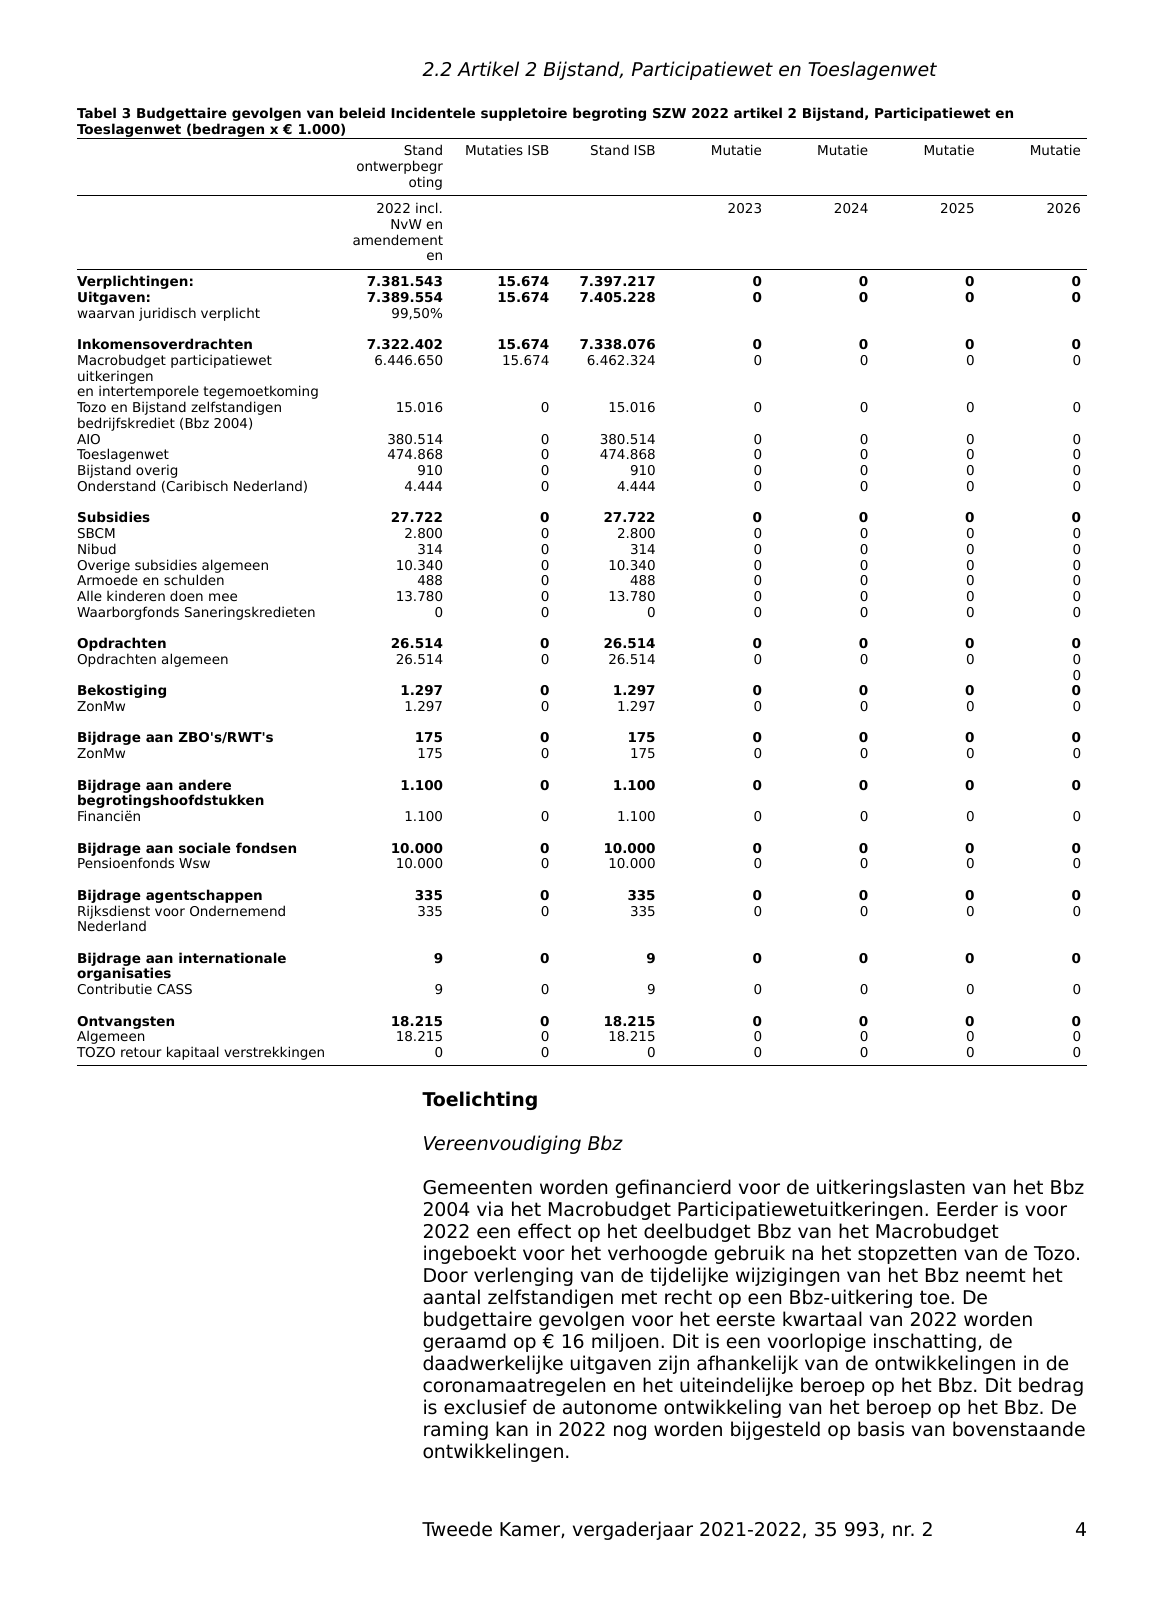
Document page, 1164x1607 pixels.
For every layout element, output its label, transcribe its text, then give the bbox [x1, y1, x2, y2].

table_cell 0 [661, 951, 768, 982]
table_cell [555, 306, 661, 321]
table_cell 0 [449, 982, 555, 998]
table_cell [768, 668, 874, 683]
table_cell 335 [555, 903, 661, 935]
table_cell 0 [768, 809, 874, 825]
table_cell 0 [768, 636, 874, 652]
table_cell 0 [874, 856, 980, 872]
table_cell 9 [343, 951, 449, 982]
table_cell [77, 196, 342, 268]
table_cell 0 [343, 1045, 449, 1065]
table_cell 0 [874, 526, 980, 542]
table_cell [661, 321, 768, 337]
table_cell 0 [980, 951, 1087, 982]
table_cell 0 [980, 290, 1087, 306]
table_cell 0 [768, 270, 874, 290]
table_cell 0 [768, 573, 874, 589]
table_cell [768, 306, 874, 321]
table_cell [874, 998, 980, 1013]
table_cell 0 [980, 778, 1087, 809]
table_cell 4.444 [343, 479, 449, 494]
table_cell 0 [555, 605, 661, 620]
table_cell 2022 incl. NvW en amendementen [343, 196, 449, 268]
table_cell 6.462.324 [555, 353, 661, 384]
table_cell Verplichtingen: [77, 270, 342, 290]
table_cell 0 [980, 730, 1087, 746]
table_cell 0 [874, 353, 980, 384]
table_cell 175 [555, 746, 661, 762]
table_cell [449, 935, 555, 951]
table_cell 0 [874, 542, 980, 557]
table_cell [874, 306, 980, 321]
table_cell 0 [768, 903, 874, 935]
table_cell 0 [768, 463, 874, 479]
table_cell [555, 715, 661, 730]
table_cell [980, 872, 1087, 888]
table_cell [555, 321, 661, 337]
table_cell 10.000 [555, 840, 661, 856]
table_cell 0 [661, 447, 768, 463]
table_cell [874, 762, 980, 777]
table_cell 0 [768, 353, 874, 384]
table_cell [661, 715, 768, 730]
table_cell Stand ISB [555, 139, 661, 195]
table_cell 0 [661, 573, 768, 589]
table_cell 0 [661, 557, 768, 573]
table_cell 0 [449, 605, 555, 620]
table_cell 0 [768, 683, 874, 699]
table_cell 15.674 [449, 290, 555, 306]
subtitle Vereenvoudiging Bbz [422, 1133, 1087, 1155]
table_cell 10.000 [343, 856, 449, 872]
table_cell 0 [874, 840, 980, 856]
table_cell Toeslagenwet [77, 447, 342, 463]
table_cell 1.100 [343, 809, 449, 825]
table_cell 2024 [768, 196, 874, 268]
table_cell en intertemporele tegemoetkoming [77, 384, 342, 400]
table_cell 0 [449, 557, 555, 573]
table_cell 0 [874, 903, 980, 935]
table_cell 0 [874, 479, 980, 494]
table_cell [768, 998, 874, 1013]
table_cell 0 [874, 652, 980, 667]
table_cell 7.322.402 [343, 337, 449, 353]
table_cell [768, 935, 874, 951]
table_cell 0 [449, 840, 555, 856]
table_cell [449, 715, 555, 730]
table_cell Contributie CASS [77, 982, 342, 998]
table_cell 0 [768, 730, 874, 746]
table_cell 0 [980, 557, 1087, 573]
table_cell 0 [874, 573, 980, 589]
table_cell Nibud [77, 542, 342, 557]
table_cell 0 [449, 463, 555, 479]
table_cell 0 [661, 290, 768, 306]
table_cell Waarborgfonds Saneringskredieten [77, 605, 342, 620]
table_cell [874, 620, 980, 636]
table_cell 1.100 [343, 778, 449, 809]
table_cell 0 [449, 856, 555, 872]
table_cell 0 [449, 903, 555, 935]
table_cell 0 [661, 589, 768, 604]
table_cell Inkomensoverdrachten [77, 337, 342, 353]
table_cell Mutaties ISB [449, 139, 555, 195]
table_cell [343, 384, 449, 400]
table_cell [343, 620, 449, 636]
table_cell 0 [661, 510, 768, 526]
table_cell [661, 825, 768, 840]
text Gemeenten worden gefinancierd voor de uitkeringslasten van het Bbz 2004 via het Macrobudget Participatiewetuitkeringen. Eerder is voor 2022 een effect op het deelbudget Bbz van het Macrobudget ingeboekt voor het verhoogde gebruik na het stopzetten van de Tozo. Door verlenging van de tijdelijke wijzigingen van het Bbz neemt het aantal zelfstandigen met recht op een Bbz-uitkering toe. De budgettaire gevolgen voor het eerste kwartaal van 2022 worden geraamd op € 16 miljoen. Dit is een voorlopige inschatting, de daadwerkelijke uitgaven zijn afhankelijk van de ontwikkelingen in de coronamaatregelen en het uiteindelijke beroep op het Bbz. Dit bedrag is exclusief de autonome ontwikkeling van het beroep op het Bbz. De raming kan in 2022 nog worden bijgesteld op basis van bovenstaande ontwikkelingen. [422, 1177, 1087, 1463]
table_cell SBCM [77, 526, 342, 542]
table_cell [980, 762, 1087, 777]
table_cell 0 [449, 888, 555, 903]
table_cell 1.297 [555, 683, 661, 699]
table_cell Macrobudget participatiewet uitkeringen [77, 353, 342, 384]
table_cell 0 [768, 856, 874, 872]
table_cell 0 [661, 856, 768, 872]
table_cell [77, 668, 342, 683]
table_cell 0 [980, 353, 1087, 384]
table_cell [77, 715, 342, 730]
table_cell 27.722 [343, 510, 449, 526]
table_cell [768, 872, 874, 888]
table_cell [449, 998, 555, 1013]
table_cell 0 [768, 1045, 874, 1065]
table_cell 0 [661, 1045, 768, 1065]
table_cell 380.514 [343, 431, 449, 447]
table_cell 0 [449, 589, 555, 604]
table_cell 0 [661, 542, 768, 557]
table_cell Opdrachten algemeen [77, 652, 342, 667]
table_cell Rijksdienst voor Ondernemend Nederland [77, 903, 342, 935]
table_cell 0 [449, 683, 555, 699]
table_cell 15.674 [449, 270, 555, 290]
table_cell [343, 825, 449, 840]
table_cell 0 [874, 683, 980, 699]
table_cell [980, 998, 1087, 1013]
table_cell Opdrachten [77, 636, 342, 652]
table_cell 0 [874, 778, 980, 809]
table_cell Alle kinderen doen mee [77, 589, 342, 604]
table_cell 18.215 [555, 1014, 661, 1029]
table_cell 0 [980, 1045, 1087, 1065]
table_cell 10.000 [555, 856, 661, 872]
table_cell 9 [555, 951, 661, 982]
table_cell 0 [768, 951, 874, 982]
table_cell [661, 998, 768, 1013]
table_cell 1.297 [343, 683, 449, 699]
table_cell Overige subsidies algemeen [77, 557, 342, 573]
table_cell [874, 872, 980, 888]
table_cell [661, 620, 768, 636]
table_cell Mutatie [768, 139, 874, 195]
table_cell [343, 321, 449, 337]
table_cell 7.338.076 [555, 337, 661, 353]
table_cell 10.340 [343, 557, 449, 573]
table_cell 26.514 [555, 652, 661, 667]
table_cell 0 [874, 431, 980, 447]
table_cell 0 [661, 809, 768, 825]
table_cell [874, 494, 980, 510]
table_cell 0 [768, 840, 874, 856]
table_cell 0 [768, 431, 874, 447]
table_cell 99,50% [343, 306, 449, 321]
table_cell 18.215 [343, 1029, 449, 1045]
table_cell 18.215 [555, 1029, 661, 1045]
table_cell [980, 321, 1087, 337]
table_cell 10.340 [555, 557, 661, 573]
table_cell [449, 620, 555, 636]
table_cell Mutatie [980, 139, 1087, 195]
table_cell 0 [980, 605, 1087, 620]
table_cell [980, 715, 1087, 730]
table_cell [768, 825, 874, 840]
subtitle 2.2 Artikel 2 Bijstand, Participatiewet en Toeslagenwet [422, 59, 1087, 81]
table_cell [77, 139, 342, 195]
table_cell 0 [661, 840, 768, 856]
table_cell 0 [768, 400, 874, 431]
table_cell 0 [768, 290, 874, 306]
table_cell 0 [661, 270, 768, 290]
table_cell TOZO retour kapitaal verstrekkingen [77, 1045, 342, 1065]
table_cell 335 [343, 888, 449, 903]
table_cell 0 [449, 431, 555, 447]
table_cell 0 [980, 636, 1087, 652]
table_cell 7.381.543 [343, 270, 449, 290]
table_cell [343, 668, 449, 683]
table_cell [661, 762, 768, 777]
table_cell [343, 998, 449, 1013]
table_cell 474.868 [555, 447, 661, 463]
table_cell [555, 384, 661, 400]
table_cell 0 [661, 730, 768, 746]
table_cell Onderstand (Caribisch Nederland) [77, 479, 342, 494]
table_cell [768, 620, 874, 636]
table_cell 0 [768, 447, 874, 463]
table_cell 0 [449, 447, 555, 463]
table_cell 0 [980, 652, 1087, 667]
table_cell 0 [661, 903, 768, 935]
table_cell 0 [768, 479, 874, 494]
table_cell [555, 196, 661, 268]
table_cell 0 [874, 730, 980, 746]
table_cell [980, 935, 1087, 951]
table_cell 175 [555, 730, 661, 746]
table_cell 474.868 [343, 447, 449, 463]
table_cell 0 [980, 903, 1087, 935]
table_cell 0 [874, 888, 980, 903]
table_cell 0 [449, 542, 555, 557]
table_cell 0 [980, 431, 1087, 447]
table_cell Bijdrage aan andere begrotingshoofdstukken [77, 778, 342, 809]
table_cell 0 [980, 746, 1087, 762]
table_cell [77, 762, 342, 777]
table_cell 0 [768, 982, 874, 998]
table_cell Stand ontwerpbegroting [343, 139, 449, 195]
table_cell Bijdrage aan sociale fondsen [77, 840, 342, 856]
table_cell 0 [449, 573, 555, 589]
table_cell 0 [768, 888, 874, 903]
table_cell 0 [874, 636, 980, 652]
table_cell 0 [980, 888, 1087, 903]
table_cell AIO [77, 431, 342, 447]
table_cell 0 [449, 1029, 555, 1045]
table_cell 0 [980, 840, 1087, 856]
table_cell 27.722 [555, 510, 661, 526]
table_cell 0 [874, 951, 980, 982]
table_cell [449, 196, 555, 268]
table_cell 488 [343, 573, 449, 589]
table_cell 0 [874, 699, 980, 714]
table_cell [980, 384, 1087, 400]
table_cell [555, 872, 661, 888]
table_cell 0 [980, 699, 1087, 714]
table_cell 0 [661, 652, 768, 667]
table_cell 0 [980, 668, 1087, 683]
table_cell 0 [874, 290, 980, 306]
table_cell [874, 825, 980, 840]
table_cell 15.674 [449, 337, 555, 353]
table_cell Armoede en schulden [77, 573, 342, 589]
table_cell [980, 494, 1087, 510]
table_cell 0 [980, 856, 1087, 872]
table_cell 0 [874, 982, 980, 998]
table_cell 2.800 [555, 526, 661, 542]
table_cell 15.016 [343, 400, 449, 431]
table_cell 0 [980, 337, 1087, 353]
table_cell 0 [980, 526, 1087, 542]
table_cell Mutatie [874, 139, 980, 195]
table_cell 26.514 [343, 636, 449, 652]
table_cell 18.215 [343, 1014, 449, 1029]
table_cell 0 [768, 699, 874, 714]
table_cell 0 [661, 778, 768, 809]
table_cell [980, 620, 1087, 636]
table_cell 0 [661, 888, 768, 903]
table_cell 0 [661, 636, 768, 652]
table_cell 0 [661, 337, 768, 353]
table_cell 0 [980, 982, 1087, 998]
table_cell [661, 668, 768, 683]
table_cell 0 [661, 526, 768, 542]
table_cell 0 [980, 589, 1087, 604]
table_cell [449, 872, 555, 888]
table_cell [555, 935, 661, 951]
table_cell [768, 384, 874, 400]
table_cell [555, 998, 661, 1013]
table_cell 0 [449, 652, 555, 667]
table_cell ZonMw [77, 746, 342, 762]
table_cell 0 [661, 1029, 768, 1045]
table_cell 26.514 [343, 652, 449, 667]
table_cell [768, 321, 874, 337]
table_cell 9 [555, 982, 661, 998]
table_cell 0 [874, 605, 980, 620]
table_cell [449, 494, 555, 510]
table_cell 0 [661, 1014, 768, 1029]
table_cell 2025 [874, 196, 980, 268]
table_cell 9 [343, 982, 449, 998]
table_cell Bijdrage agentschappen [77, 888, 342, 903]
table_cell [449, 668, 555, 683]
table_cell Bijstand overig [77, 463, 342, 479]
table_cell 0 [980, 573, 1087, 589]
table_cell 0 [874, 557, 980, 573]
table_cell 0 [449, 479, 555, 494]
table_cell [343, 715, 449, 730]
table_cell 0 [874, 510, 980, 526]
table_cell [874, 668, 980, 683]
table_cell 7.405.228 [555, 290, 661, 306]
table_cell 0 [449, 809, 555, 825]
table_cell 26.514 [555, 636, 661, 652]
table_cell 175 [343, 746, 449, 762]
table_cell 0 [661, 746, 768, 762]
table_cell 0 [768, 337, 874, 353]
table_cell 0 [449, 1045, 555, 1065]
table_cell Bijdrage aan internationale organisaties [77, 951, 342, 982]
table_cell 0 [768, 1014, 874, 1029]
table_cell [768, 762, 874, 777]
table_cell 0 [874, 1029, 980, 1045]
table_cell [77, 494, 342, 510]
table_cell 15.016 [555, 400, 661, 431]
table_cell 0 [768, 526, 874, 542]
table_cell [768, 494, 874, 510]
table_cell 0 [661, 400, 768, 431]
table_cell 1.297 [343, 699, 449, 714]
table_cell [449, 306, 555, 321]
table_cell 0 [980, 510, 1087, 526]
table_cell 910 [555, 463, 661, 479]
table_cell 0 [449, 636, 555, 652]
table_cell 0 [449, 526, 555, 542]
table_cell [449, 321, 555, 337]
table_cell waarvan juridisch verplicht [77, 306, 342, 321]
table_cell 0 [980, 683, 1087, 699]
table_cell 0 [661, 353, 768, 384]
table_cell [980, 306, 1087, 321]
table_cell [77, 825, 342, 840]
table_cell 0 [980, 542, 1087, 557]
table_cell [77, 935, 342, 951]
table_cell [555, 668, 661, 683]
table_cell 0 [661, 982, 768, 998]
table_cell 2.800 [343, 526, 449, 542]
table_cell [874, 935, 980, 951]
table_cell 0 [980, 400, 1087, 431]
table_cell 2023 [661, 196, 768, 268]
table_cell 0 [449, 730, 555, 746]
table_cell 0 [980, 1029, 1087, 1045]
table_cell 7.397.217 [555, 270, 661, 290]
table_cell 0 [661, 431, 768, 447]
table_cell Mutatie [661, 139, 768, 195]
table_cell 335 [343, 903, 449, 935]
table_cell 0 [980, 809, 1087, 825]
table_cell 0 [661, 683, 768, 699]
table_cell [661, 384, 768, 400]
table_cell [661, 935, 768, 951]
table_cell 0 [768, 746, 874, 762]
table_cell 314 [343, 542, 449, 557]
table_cell 2026 [980, 196, 1087, 268]
table_cell 0 [874, 447, 980, 463]
table_cell [343, 494, 449, 510]
table_cell 314 [555, 542, 661, 557]
table_cell [343, 872, 449, 888]
table_cell [343, 935, 449, 951]
table_cell 0 [980, 1014, 1087, 1029]
table_cell 10.000 [343, 840, 449, 856]
table_cell 0 [449, 400, 555, 431]
table_cell Ontvangsten [77, 1014, 342, 1029]
table_cell [449, 384, 555, 400]
table_cell 0 [661, 699, 768, 714]
table_cell 0 [768, 589, 874, 604]
table_cell [661, 306, 768, 321]
table_cell 15.674 [449, 353, 555, 384]
table_cell 0 [874, 1045, 980, 1065]
table_cell [555, 494, 661, 510]
table_cell 0 [661, 479, 768, 494]
table_cell [555, 620, 661, 636]
table_cell 1.100 [555, 809, 661, 825]
table_cell 0 [555, 1045, 661, 1065]
table_cell 0 [449, 778, 555, 809]
table_cell 0 [768, 1029, 874, 1045]
table_cell 175 [343, 730, 449, 746]
table_cell 1.297 [555, 699, 661, 714]
table_cell 488 [555, 573, 661, 589]
table_cell 0 [449, 510, 555, 526]
table_cell Pensioenfonds Wsw [77, 856, 342, 872]
table_cell 910 [343, 463, 449, 479]
table_cell [661, 872, 768, 888]
table_cell Bijdrage aan ZBO's/RWT's [77, 730, 342, 746]
table_cell 6.446.650 [343, 353, 449, 384]
table_cell [77, 872, 342, 888]
table_cell 0 [661, 605, 768, 620]
table_cell 0 [874, 809, 980, 825]
table_cell [449, 825, 555, 840]
table_cell 0 [980, 463, 1087, 479]
table_cell 0 [768, 510, 874, 526]
table_cell [661, 494, 768, 510]
table_cell 0 [874, 589, 980, 604]
table_cell 0 [768, 605, 874, 620]
table_cell [768, 715, 874, 730]
table_cell 0 [874, 463, 980, 479]
table_cell [449, 762, 555, 777]
table_cell Subsidies [77, 510, 342, 526]
table_cell Financiën [77, 809, 342, 825]
table_cell 0 [768, 542, 874, 557]
table_cell [77, 620, 342, 636]
table_cell ZonMw [77, 699, 342, 714]
table_cell 0 [768, 557, 874, 573]
table_cell [555, 825, 661, 840]
table_cell 4.444 [555, 479, 661, 494]
table_cell [874, 384, 980, 400]
table_cell Algemeen [77, 1029, 342, 1045]
table_cell 0 [874, 337, 980, 353]
table_cell [555, 762, 661, 777]
table_cell Bekostiging [77, 683, 342, 699]
table_cell [980, 825, 1087, 840]
table_cell 0 [449, 746, 555, 762]
table_cell 0 [980, 479, 1087, 494]
table_header Tabel 3 Budgettaire gevolgen van beleid Incidentele suppletoire begroting SZW 2022 artikel 2 Bijstand, Participatiewet en Toeslagenwet (bedragen x € 1.000) [77, 106, 1087, 137]
table_cell 380.514 [555, 431, 661, 447]
table_cell 0 [661, 463, 768, 479]
table_cell 335 [555, 888, 661, 903]
table_cell 0 [980, 447, 1087, 463]
table_cell 0 [449, 951, 555, 982]
table_cell 0 [874, 1014, 980, 1029]
table_cell 0 [980, 270, 1087, 290]
table_cell 0 [449, 1014, 555, 1029]
table_cell 0 [874, 400, 980, 431]
table_cell [874, 715, 980, 730]
table_cell 13.780 [343, 589, 449, 604]
table_cell [77, 321, 342, 337]
table_cell [77, 998, 342, 1013]
table_cell [343, 762, 449, 777]
table_cell 0 [874, 746, 980, 762]
table_cell 13.780 [555, 589, 661, 604]
table_cell Uitgaven: [77, 290, 342, 306]
table_cell [874, 321, 980, 337]
table_cell Tozo en Bijstand zelfstandigen bedrijfskrediet (Bbz 2004) [77, 400, 342, 431]
table_cell 7.389.554 [343, 290, 449, 306]
table_cell 1.100 [555, 778, 661, 809]
table_cell 0 [874, 270, 980, 290]
table_cell 0 [449, 699, 555, 714]
subtitle Toelichting [422, 1088, 1087, 1111]
table_cell 0 [343, 605, 449, 620]
table_cell 0 [768, 652, 874, 667]
table_cell 0 [768, 778, 874, 809]
